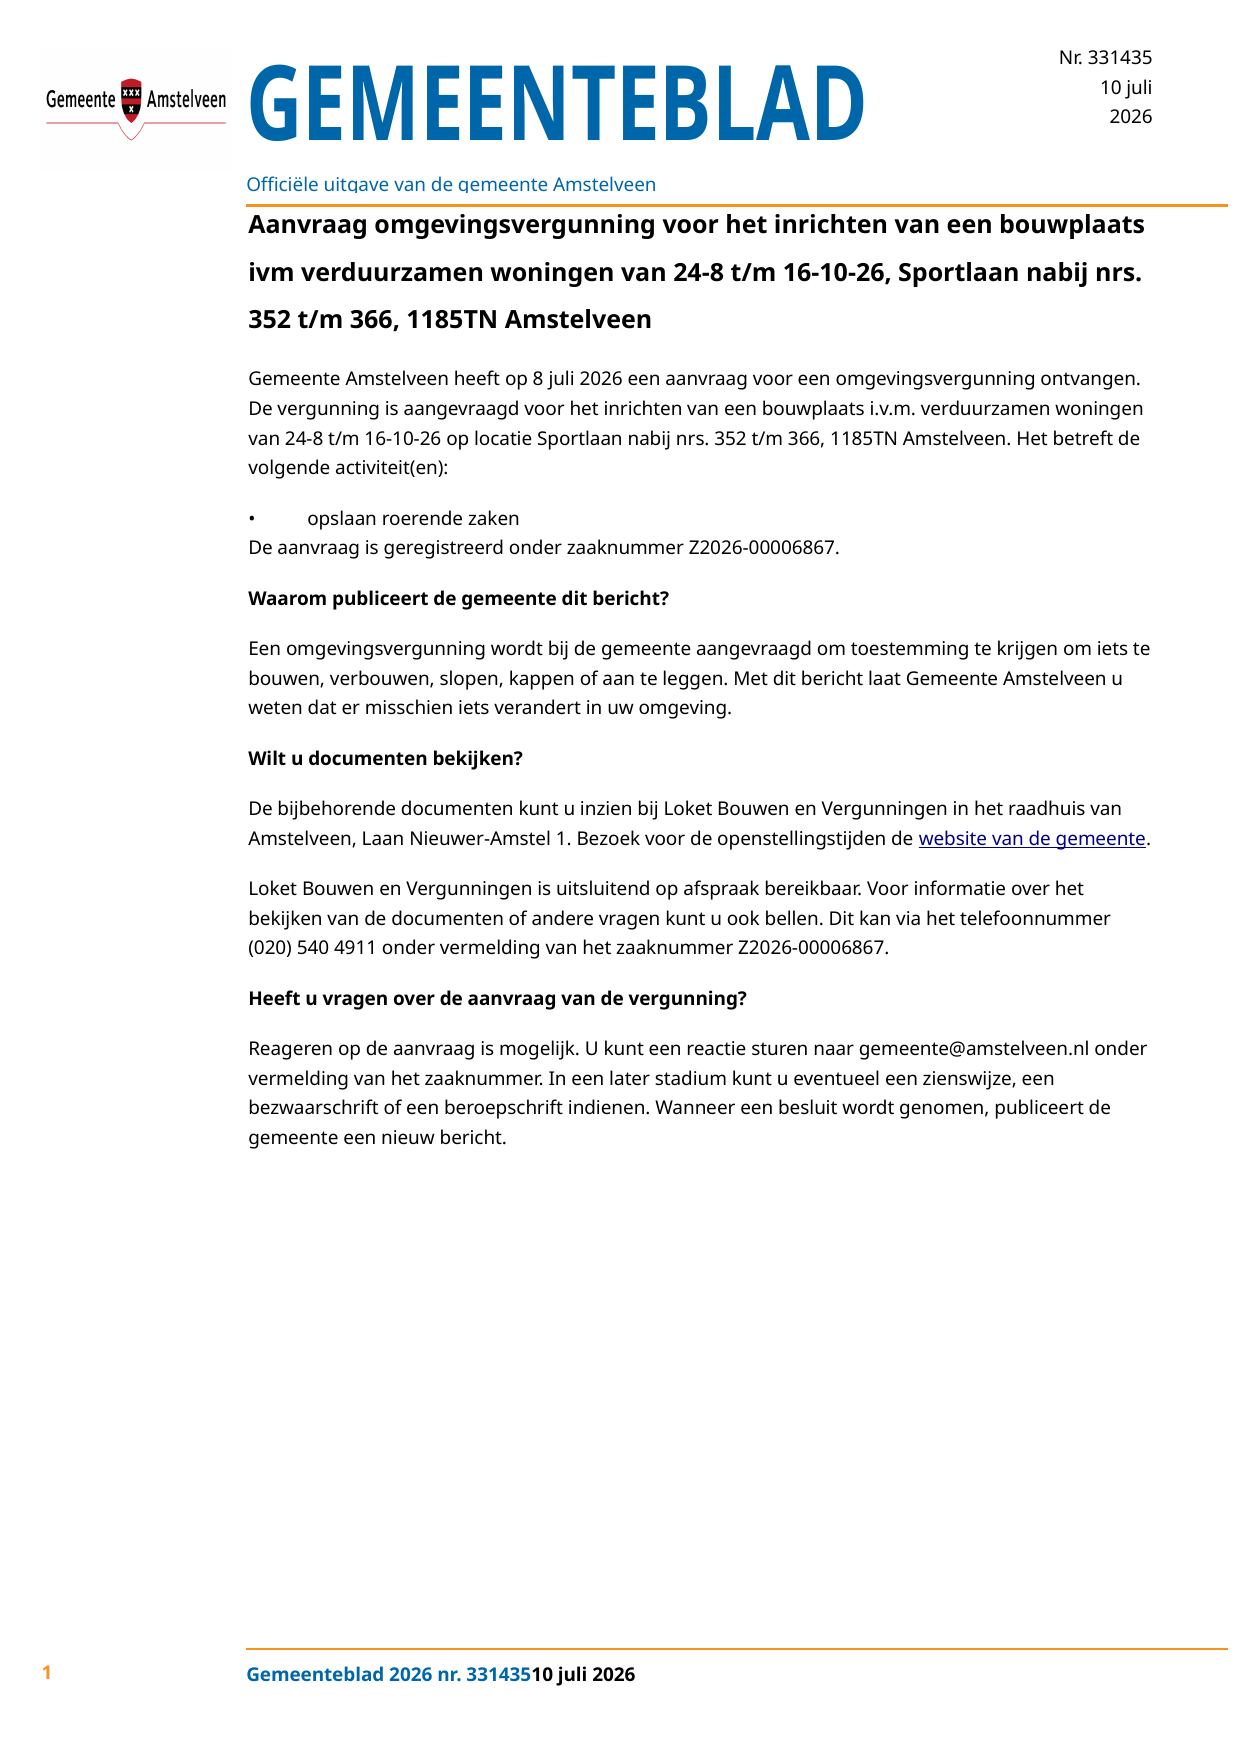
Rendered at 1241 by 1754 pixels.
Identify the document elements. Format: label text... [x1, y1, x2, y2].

text Reageren op de aanvraag is mogelijk. U kunt een reactie sturen naar gemeente@amstelveen.nl onder vermelding van het zaaknummer. In een later stadium kunt u eventueel een zienswijze, een bezwaarschrift of een beroepschrift indienen. Wanneer een besluit wordt genomen, publiceert de gemeente een nieuw bericht. [248, 1035, 1152, 1149]
text Gemeente Amstelveen heeft op 8 juli 2026 een aanvraag voor een omgevingsvergunning ontvangen. De vergunning is aangevraagd voor het inrichten van een bouwplaats i.v.m. verduurzamen woningen van 24-8 t/m 16-10-26 op locatie Sportlaan nabij nrs. 352 t/m 366, 1185TN Amstelveen. Het betreft de volgende activiteit(en): [248, 366, 1152, 480]
text Een omgevingsvergunning wordt bij de gemeente aangevraagd om toestemming te krijgen om iets te bouwen, verbouwen, slopen, kappen of aan te leggen. Met dit bericht laat Gemeente Amstelveen u weten dat er misschien iets verandert in uw omgeving. [248, 635, 1152, 720]
text Loket Bouwen en Vergunningen is uitsluitend op afspraak bereikbaar. Voor informatie over het bekijken van de documenten of andere vragen kunt u ook bellen. Dit kan via het telefoonnummer (020) 540 4911 onder vermelding van het zaaknummer Z2026-00006867. [248, 875, 1152, 960]
text De aanvraag is geregistreerd onder zaaknummer Z2026-00006867. [248, 534, 1152, 560]
text Heeft u vragen over de aanvraag van de vergunning? [248, 985, 1152, 1010]
text Aanvraag omgevingsvergunning voor het inrichten van een bouwplaats ivm verduurzamen woningen van 24-8 t/m 16-10-26, Sportlaan nabij nrs. 352 t/m 366, 1185TN Amstelveen [248, 207, 1152, 336]
text De bijbehorende documenten kunt u inzien bij Loket Bouwen en Vergunningen in het raadhuis van Amstelveen, Laan Nieuwer-Amstel 1. Bezoek voor de openstellingstijden de website van de gemeente. [248, 795, 1152, 850]
list opslaan roerende zaken [248, 505, 1152, 530]
text Wilt u documenten bekijken? [248, 745, 1152, 770]
picture [41, 47, 231, 172]
text Waarom publiceert de gemeente dit bericht? [248, 585, 1152, 610]
